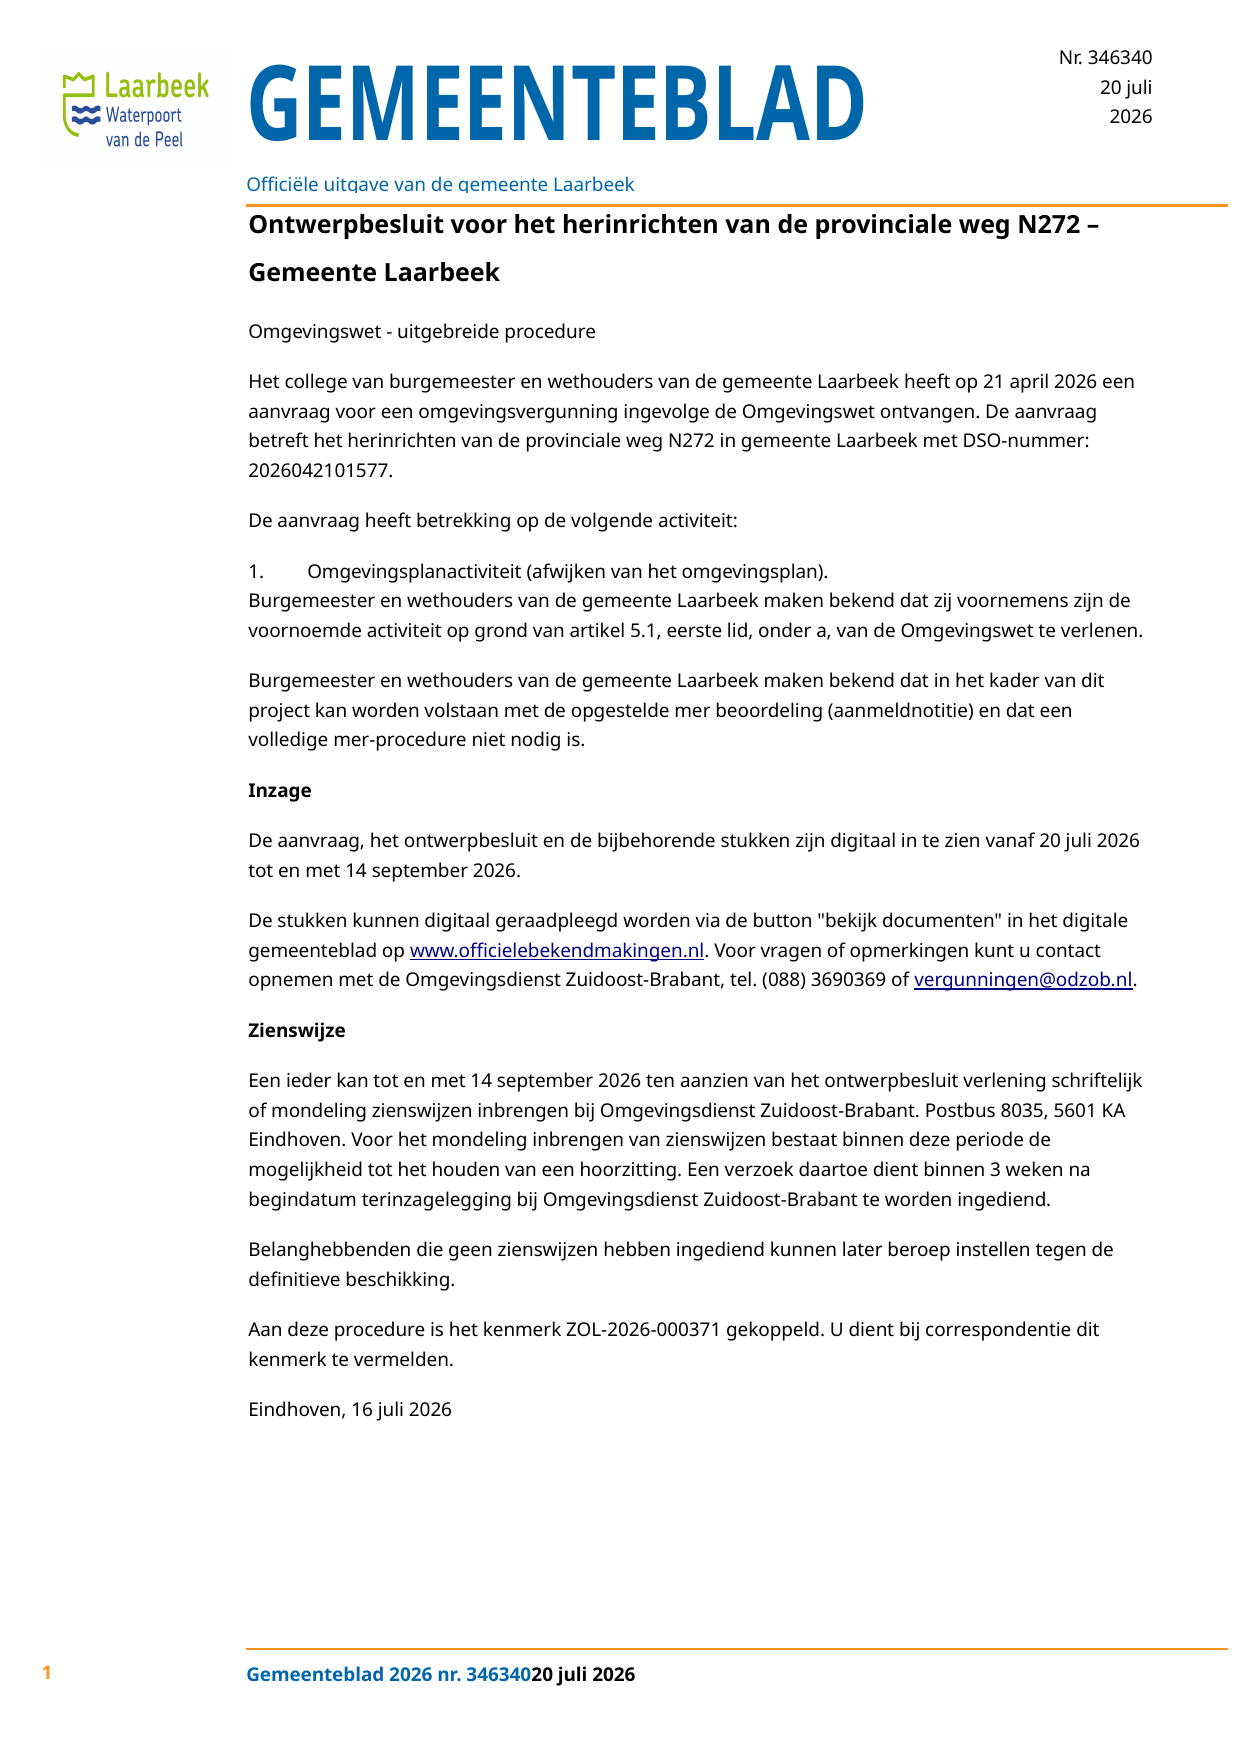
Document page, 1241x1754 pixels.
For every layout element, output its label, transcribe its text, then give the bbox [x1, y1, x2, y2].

text Aan deze procedure is het kenmerk ZOL-2026-000371 gekoppeld. U dient bij correspondentie dit kenmerk te vermelden. [248, 1316, 1152, 1372]
text Eindhoven, 16 juli 2026 [248, 1396, 1152, 1422]
text Burgemeester en wethouders van de gemeente Laarbeek maken bekend dat zij voornemens zijn de voornoemde activiteit op grond van artikel 5.1, eerste lid, onder a, van de Omgevingswet te verlenen. [248, 587, 1152, 643]
list Omgevingsplanactiviteit (afwijken van het omgevingsplan). [248, 558, 1152, 584]
text De stukken kunnen digitaal geraadpleegd worden via de button "bekijk documenten" in het digitale gemeenteblad op www.officielebekendmakingen.nl. Voor vragen of opmerkingen kunt u contact opnemen met de Omgevingsdienst Zuidoost-Brabant, tel. (088) 3690369 of vergunningen@odzob.nl. [248, 907, 1152, 992]
text Zienswijze [248, 1017, 1152, 1043]
text Omgevingswet - uitgebreide procedure [248, 318, 1152, 344]
text Een ieder kan tot en met 14 september 2026 ten aanzien van het ontwerpbesluit verlening schriftelijk of mondeling zienswijzen inbrengen bij Omgevingsdienst Zuidoost-Brabant. Postbus 8035, 5601 KA Eindhoven. Voor het mondeling inbrengen van zienswijzen bestaat binnen deze periode de mogelijkheid tot het houden van een hoorzitting. Een verzoek daartoe dient binnen 3 weken na begindatum terinzagelegging bij Omgevingsdienst Zuidoost-Brabant te worden ingediend. [248, 1067, 1152, 1212]
text De aanvraag heeft betrekking op de volgende activiteit: [248, 507, 1152, 533]
text Ontwerpbesluit voor het herinrichten van de provinciale weg N272 – Gemeente Laarbeek [248, 207, 1152, 288]
picture [41, 47, 231, 172]
text Het college van burgemeester en wethouders van de gemeente Laarbeek heeft op 21 april 2026 een aanvraag voor een omgevingsvergunning ingevolge de Omgevingswet ontvangen. De aanvraag betreft het herinrichten van de provinciale weg N272 in gemeente Laarbeek met DSO-nummer: 2026042101577. [248, 368, 1152, 483]
text De aanvraag, het ontwerpbesluit en de bijbehorende stukken zijn digitaal in te zien vanaf 20 juli 2026 tot en met 14 september 2026. [248, 827, 1152, 883]
text Burgemeester en wethouders van de gemeente Laarbeek maken bekend dat in het kader van dit project kan worden volstaan met de opgestelde mer beoordeling (aanmeldnotitie) en dat een volledige mer-procedure niet nodig is. [248, 667, 1152, 752]
text Belanghebbenden die geen zienswijzen hebben ingediend kunnen later beroep instellen tegen de definitieve beschikking. [248, 1236, 1152, 1292]
text Inzage [248, 777, 1152, 803]
